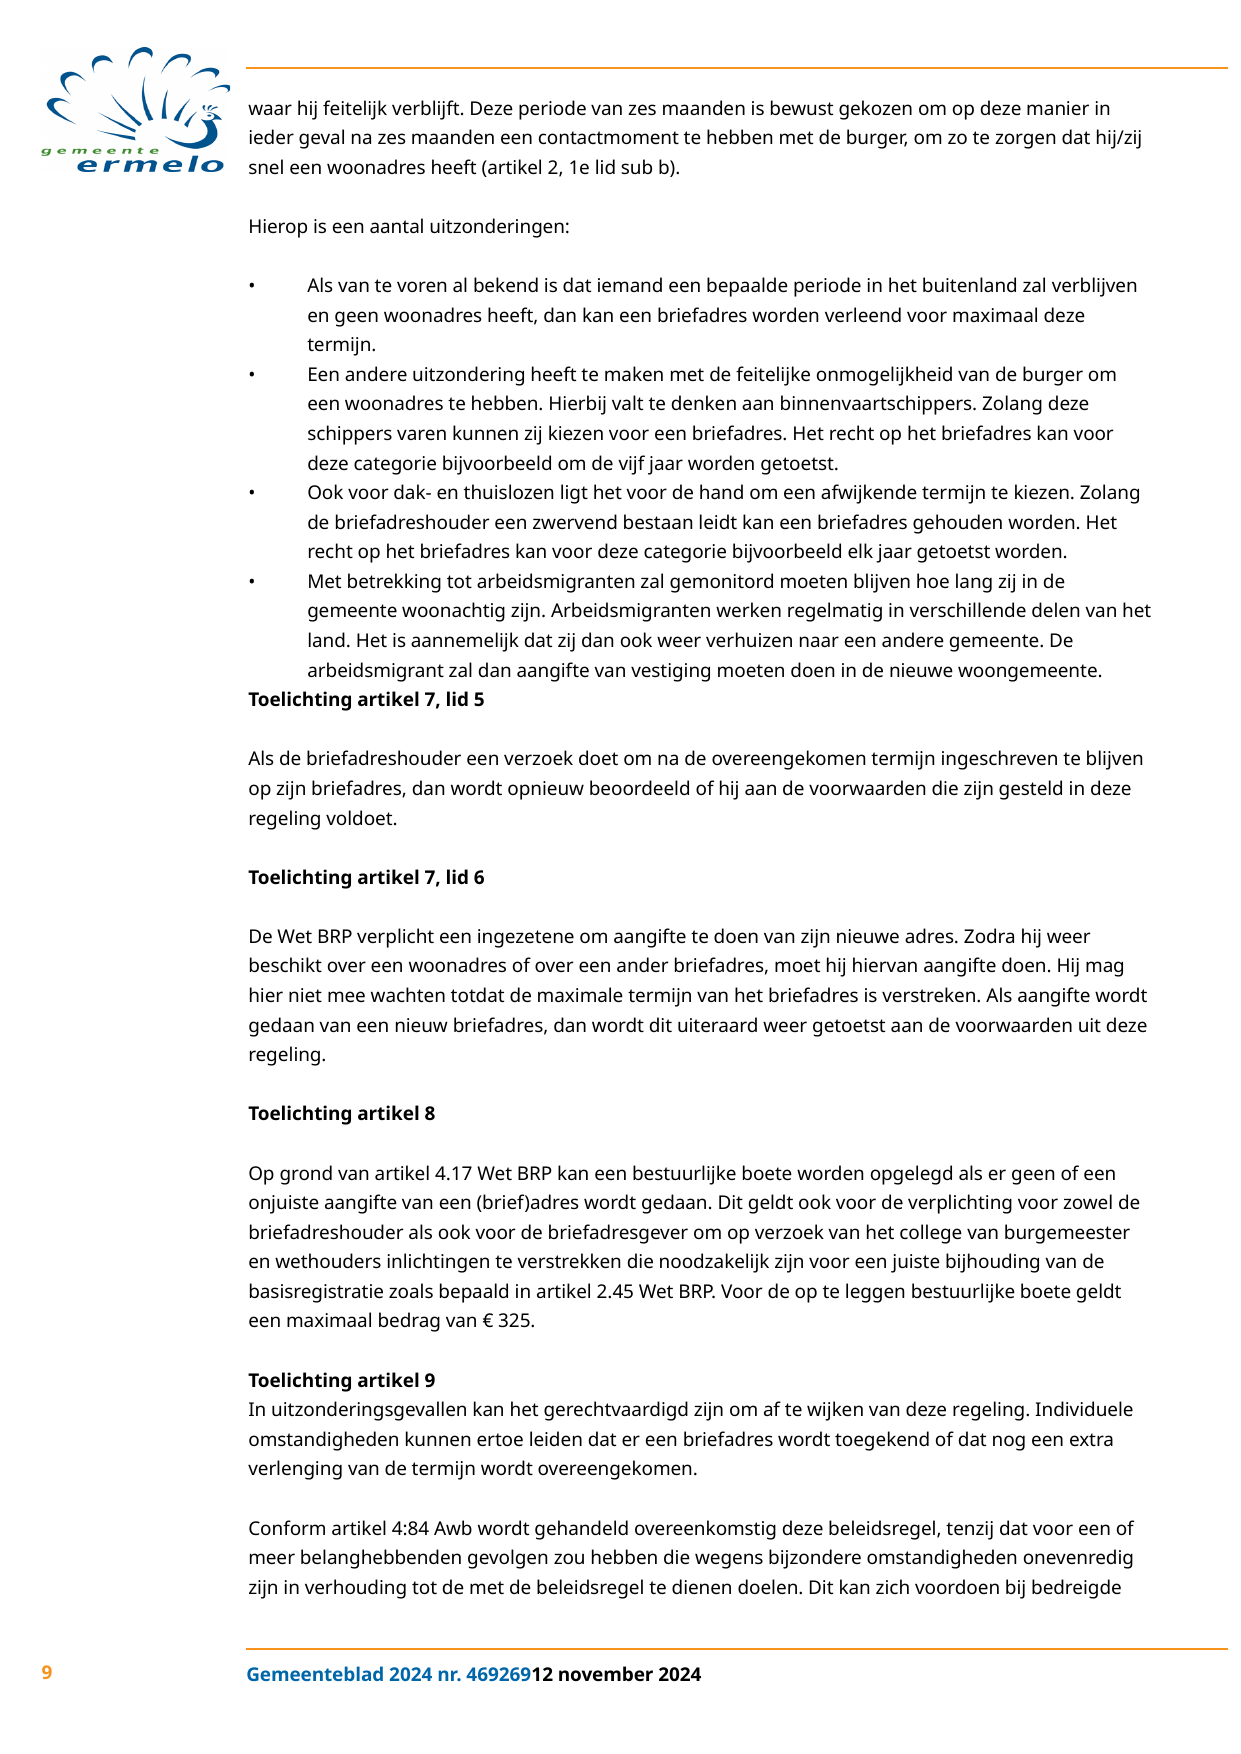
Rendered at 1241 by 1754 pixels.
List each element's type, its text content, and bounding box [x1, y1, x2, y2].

text Op grond van artikel 4.17 Wet BRP kan een bestuurlijke boete worden opgelegd als er geen of een onjuiste aangifte van een (brief)adres wordt gedaan. Dit geldt ook voor de verplichting voor zowel de briefadreshouder als ook voor de briefadresgever om op verzoek van het college van burgemeester en wethouders inlichtingen te verstrekken die noodzakelijk zijn voor een juiste bijhouding van de basisregistratie zoals bepaald in artikel 2.45 Wet BRP. Voor de op te leggen bestuurlijke boete geldt een maximaal bedrag van € 325. [248, 1160, 1152, 1333]
text waar hij feitelijk verblijft. Deze periode van zes maanden is bewust gekozen om op deze manier in ieder geval na zes maanden een contactmoment te hebben met de burger, om zo te zorgen dat hij/zij snel een woonadres heeft (artikel 2, 1e lid sub b). [248, 95, 1152, 180]
text Toelichting artikel 7, lid 6 [248, 864, 1152, 890]
list Een andere uitzondering heeft te maken met de feitelijke onmogelijkheid van de burger om een woonadres te hebben. Hierbij valt te denken aan binnenvaartschippers. Zolang deze schippers varen kunnen zij kiezen voor een briefadres. Het recht op het briefadres kan voor deze categorie bijvoorbeeld om de vijf jaar worden getoetst. [248, 361, 1152, 476]
list Als van te voren al bekend is dat iemand een bepaalde periode in het buitenland zal verblijven en geen woonadres heeft, dan kan een briefadres worden verleend voor maximaal deze termijn. [248, 272, 1152, 357]
text Toelichting artikel 8 [248, 1101, 1152, 1126]
list Met betrekking tot arbeidsmigranten zal gemonitord moeten blijven hoe lang zij in de gemeente woonachtig zijn. Arbeidsmigranten werken regelmatig in verschillende delen van het land. Het is aannemelijk dat zij dan ook weer verhuizen naar een andere gemeente. De arbeidsmigrant zal dan aangifte van vestiging moeten doen in de nieuwe woongemeente. [248, 568, 1152, 683]
text Conform artikel 4:84 Awb wordt gehandeld overeenkomstig deze beleidsregel, tenzij dat voor een of meer belanghebbenden gevolgen zou hebben die wegens bijzondere omstandigheden onevenredig zijn in verhouding tot de met de beleidsregel te dienen doelen. Dit kan zich voordoen bij bedreigde [248, 1515, 1152, 1600]
text De Wet BRP verplicht een ingezetene om aangifte te doen van zijn nieuwe adres. Zodra hij weer beschikt over een woonadres of over een ander briefadres, moet hij hiervan aangifte doen. Hij mag hier niet mee wachten totdat de maximale termijn van het briefadres is verstreken. Als aangifte wordt gedaan van een nieuw briefadres, dan wordt dit uiteraard weer getoetst aan de voorwaarden uit deze regeling. [248, 923, 1152, 1067]
text Toelichting artikel 7, lid 5 [248, 686, 1152, 712]
list Ook voor dak- en thuislozen ligt het voor de hand om een afwijkende termijn te kiezen. Zolang de briefadreshouder een zwervend bestaan leidt kan een briefadres gehouden worden. Het recht op het briefadres kan voor deze categorie bijvoorbeeld elk jaar getoetst worden. [248, 479, 1152, 564]
text Als de briefadreshouder een verzoek doet om na de overeengekomen termijn ingeschreven te blijven op zijn briefadres, dan wordt opnieuw beoordeeld of hij aan de voorwaarden die zijn gesteld in deze regeling voldoet. [248, 746, 1152, 831]
text In uitzonderingsgevallen kan het gerechtvaardigd zijn om af te wijken van deze regeling. Individuele omstandigheden kunnen ertoe leiden dat er een briefadres wordt toegekend of dat nog een extra verlenging van de termijn wordt overeengekomen. [248, 1396, 1152, 1481]
text Toelichting artikel 9 [248, 1367, 1152, 1393]
picture [41, 47, 231, 172]
text Hierop is een aantal uitzonderingen: [248, 213, 1152, 239]
